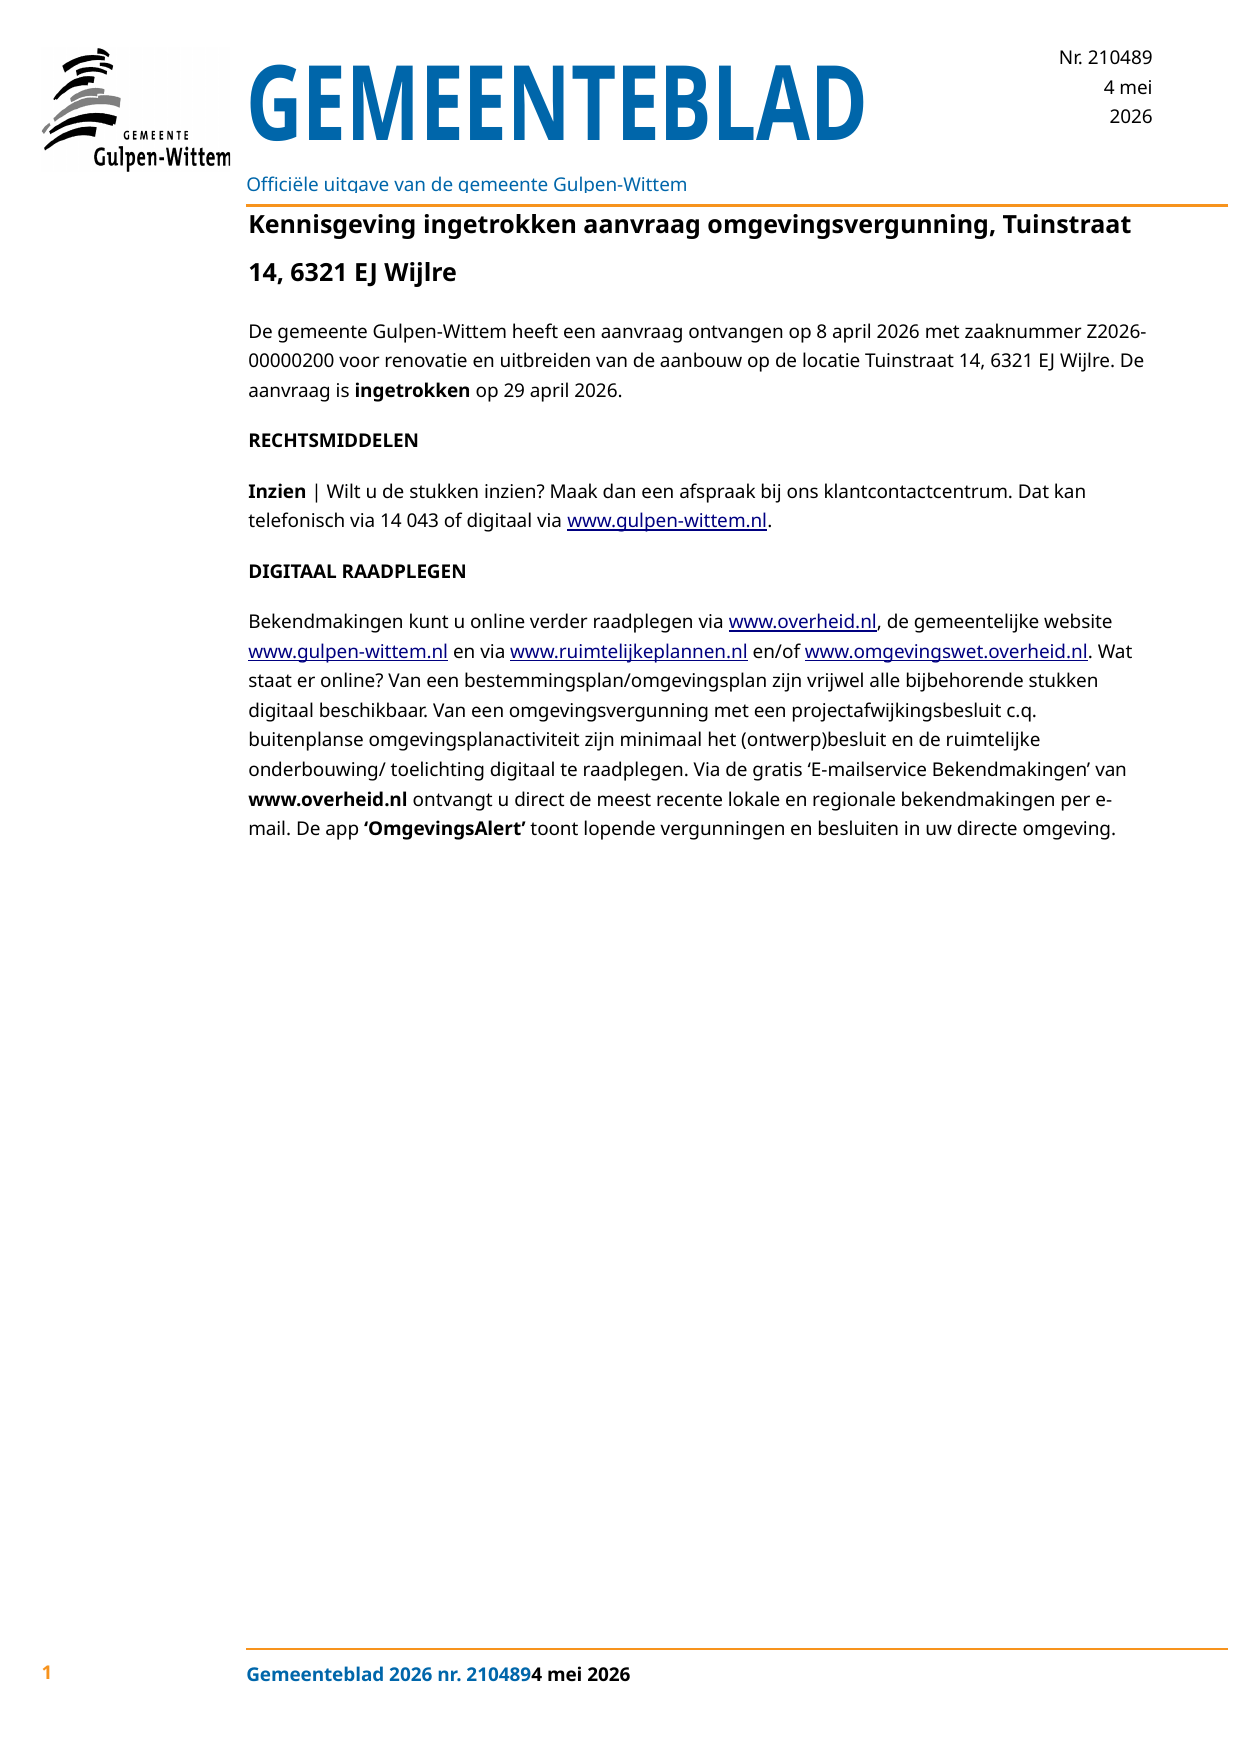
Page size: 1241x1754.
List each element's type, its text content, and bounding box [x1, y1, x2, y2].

text Bekendmakingen kunt u online verder raadplegen via www.overheid.nl, de gemeentelijke website www.gulpen-wittem.nl en via www.ruimtelijkeplannen.nl en/of www.omgevingswet.overheid.nl. Wat staat er online? Van een bestemmingsplan/omgevingsplan zijn vrijwel alle bijbehorende stukken digitaal beschikbaar. Van een omgevingsvergunning met een projectafwijkingsbesluit c.q. buitenplanse omgevingsplanactiviteit zijn minimaal het (ontwerp)besluit en de ruimtelijke onderbouwing/ toelichting digitaal te raadplegen. Via de gratis ‘E-mailservice Bekendmakingen’ van www.overheid.nl ontvangt u direct de meest recente lokale en regionale bekendmakingen per e-mail. De app ‘OmgevingsAlert’ toont lopende vergunningen en besluiten in uw directe omgeving. [248, 608, 1152, 841]
picture [41, 47, 231, 172]
text Inzien | Wilt u de stukken inzien? Maak dan een afspraak bij ons klantcontactcentrum. Dat kan telefonisch via 14 043 of digitaal via www.gulpen-wittem.nl. [248, 478, 1152, 533]
text De gemeente Gulpen-Wittem heeft een aanvraag ontvangen op 8 april 2026 met zaaknummer Z2026-00000200 voor renovatie en uitbreiden van de aanbouw op de locatie Tuinstraat 14, 6321 EJ Wijlre. De aanvraag is ingetrokken op 29 april 2026. [248, 318, 1152, 403]
text RECHTSMIDDELEN [248, 427, 1152, 453]
text DIGITAAL RAADPLEGEN [248, 558, 1152, 584]
text Kennisgeving ingetrokken aanvraag omgevingsvergunning, Tuinstraat 14, 6321 EJ Wijlre [248, 207, 1152, 288]
